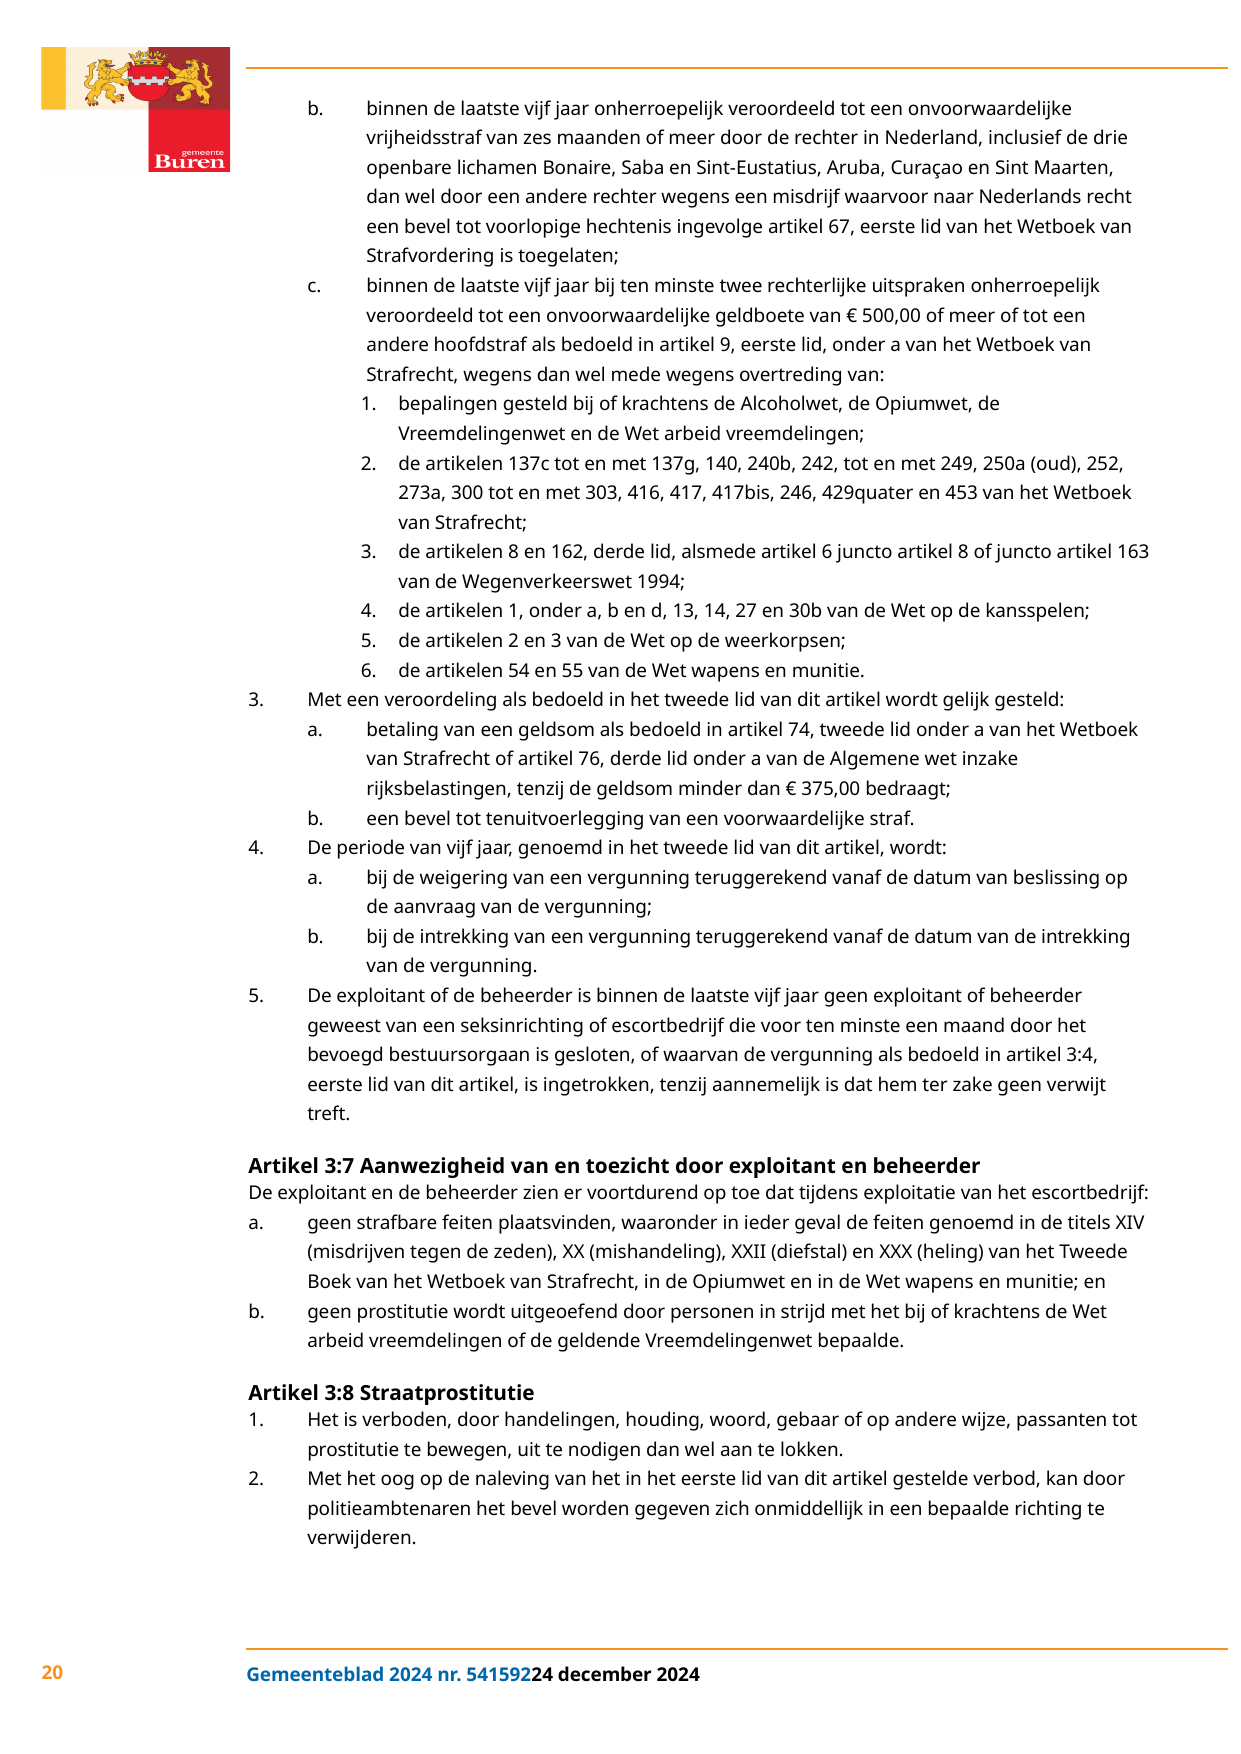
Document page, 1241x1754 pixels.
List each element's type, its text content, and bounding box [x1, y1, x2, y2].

list bepalingen gesteld bij of krachtens de Alcoholwet, de Opiumwet, de Vreemdelingenwet en de Wet arbeid vreemdelingen; [361, 391, 1152, 446]
text Artikel 3:8 Straatprostitutie [248, 1378, 1152, 1406]
text Artikel 3:7 Aanwezigheid van en toezicht door exploitant en beheerder [248, 1151, 1152, 1179]
list een bevel tot tenuitvoerlegging van een voorwaardelijke straf. [307, 805, 1152, 831]
list geen strafbare feiten plaatsvinden, waaronder in ieder geval de feiten genoemd in de titels XIV (misdrijven tegen de zeden), XX (mishandeling), XXII (diefstal) en XXX (heling) van het Tweede Boek van het Wetboek van Strafrecht, in de Opiumwet en in de Wet wapens en munitie; en [248, 1209, 1152, 1294]
list de artikelen 1, onder a, b en d, 13, 14, 27 en 30b van de Wet op de kansspelen; [361, 598, 1152, 623]
list binnen de laatste vijf jaar onherroepelijk veroordeeld tot een onvoorwaardelijke vrijheidsstraf van zes maanden of meer door de rechter in Nederland, inclusief de drie openbare lichamen Bonaire, Saba en Sint-Eustatius, Aruba, Curaçao en Sint Maarten, dan wel door een andere rechter wegens een misdrijf waarvoor naar Nederlands recht een bevel tot voorlopige hechtenis ingevolge artikel 67, eerste lid van het Wetboek van Strafvordering is toegelaten; [307, 95, 1152, 268]
list geen prostitutie wordt uitgeoefend door personen in strijd met het bij of krachtens de Wet arbeid vreemdelingen of de geldende Vreemdelingenwet bepaalde. [248, 1298, 1152, 1353]
list de artikelen 137c tot en met 137g, 140, 240b, 242, tot en met 249, 250a (oud), 252, 273a, 300 tot en met 303, 416, 417, 417bis, 246, 429quater en 453 van het Wetboek van Strafrecht; [361, 450, 1152, 535]
text De exploitant en de beheerder zien er voortdurend op toe dat tijdens exploitatie van het escortbedrijf: [248, 1179, 1152, 1205]
list Met het oog op de naleving van het in het eerste lid van dit artikel gestelde verbod, kan door politieambtenaren het bevel worden gegeven zich onmiddellijk in een bepaalde richting te verwijderen. [248, 1465, 1152, 1550]
list de artikelen 8 en 162, derde lid, alsmede artikel 6 juncto artikel 8 of juncto artikel 163 van de Wegenverkeerswet 1994; [361, 538, 1152, 594]
list Met een veroordeling als bedoeld in het tweede lid van dit artikel wordt gelijk gesteld: [248, 686, 1152, 712]
list bij de weigering van een vergunning teruggerekend vanaf de datum van beslissing op de aanvraag van de vergunning; [307, 864, 1152, 919]
list betaling van een geldsom als bedoeld in artikel 74, tweede lid onder a van het Wetboek van Strafrecht of artikel 76, derde lid onder a van de Algemene wet inzake rijksbelastingen, tenzij de geldsom minder dan € 375,00 bedraagt; [307, 716, 1152, 801]
list bij de intrekking van een vergunning teruggerekend vanaf de datum van de intrekking van de vergunning. [307, 923, 1152, 978]
list De periode van vijf jaar, genoemd in het tweede lid van dit artikel, wordt: [248, 834, 1152, 860]
list de artikelen 2 en 3 van de Wet op de weerkorpsen; [361, 627, 1152, 653]
picture [41, 47, 231, 172]
list Het is verboden, door handelingen, houding, woord, gebaar of op andere wijze, passanten tot prostitutie te bewegen, uit te nodigen dan wel aan te lokken. [248, 1406, 1152, 1462]
list de artikelen 54 en 55 van de Wet wapens en munitie. [361, 657, 1152, 683]
list binnen de laatste vijf jaar bij ten minste twee rechterlijke uitspraken onherroepelijk veroordeeld tot een onvoorwaardelijke geldboete van € 500,00 of meer of tot een andere hoofdstraf als bedoeld in artikel 9, eerste lid, onder a van het Wetboek van Strafrecht, wegens dan wel mede wegens overtreding van: [307, 272, 1152, 387]
list De exploitant of de beheerder is binnen de laatste vijf jaar geen exploitant of beheerder geweest van een seksinrichting of escortbedrijf die voor ten minste een maand door het bevoegd bestuursorgaan is gesloten, of waarvan de vergunning als bedoeld in artikel 3:4, eerste lid van dit artikel, is ingetrokken, tenzij aannemelijk is dat hem ter zake geen verwijt treft. [248, 982, 1152, 1126]
